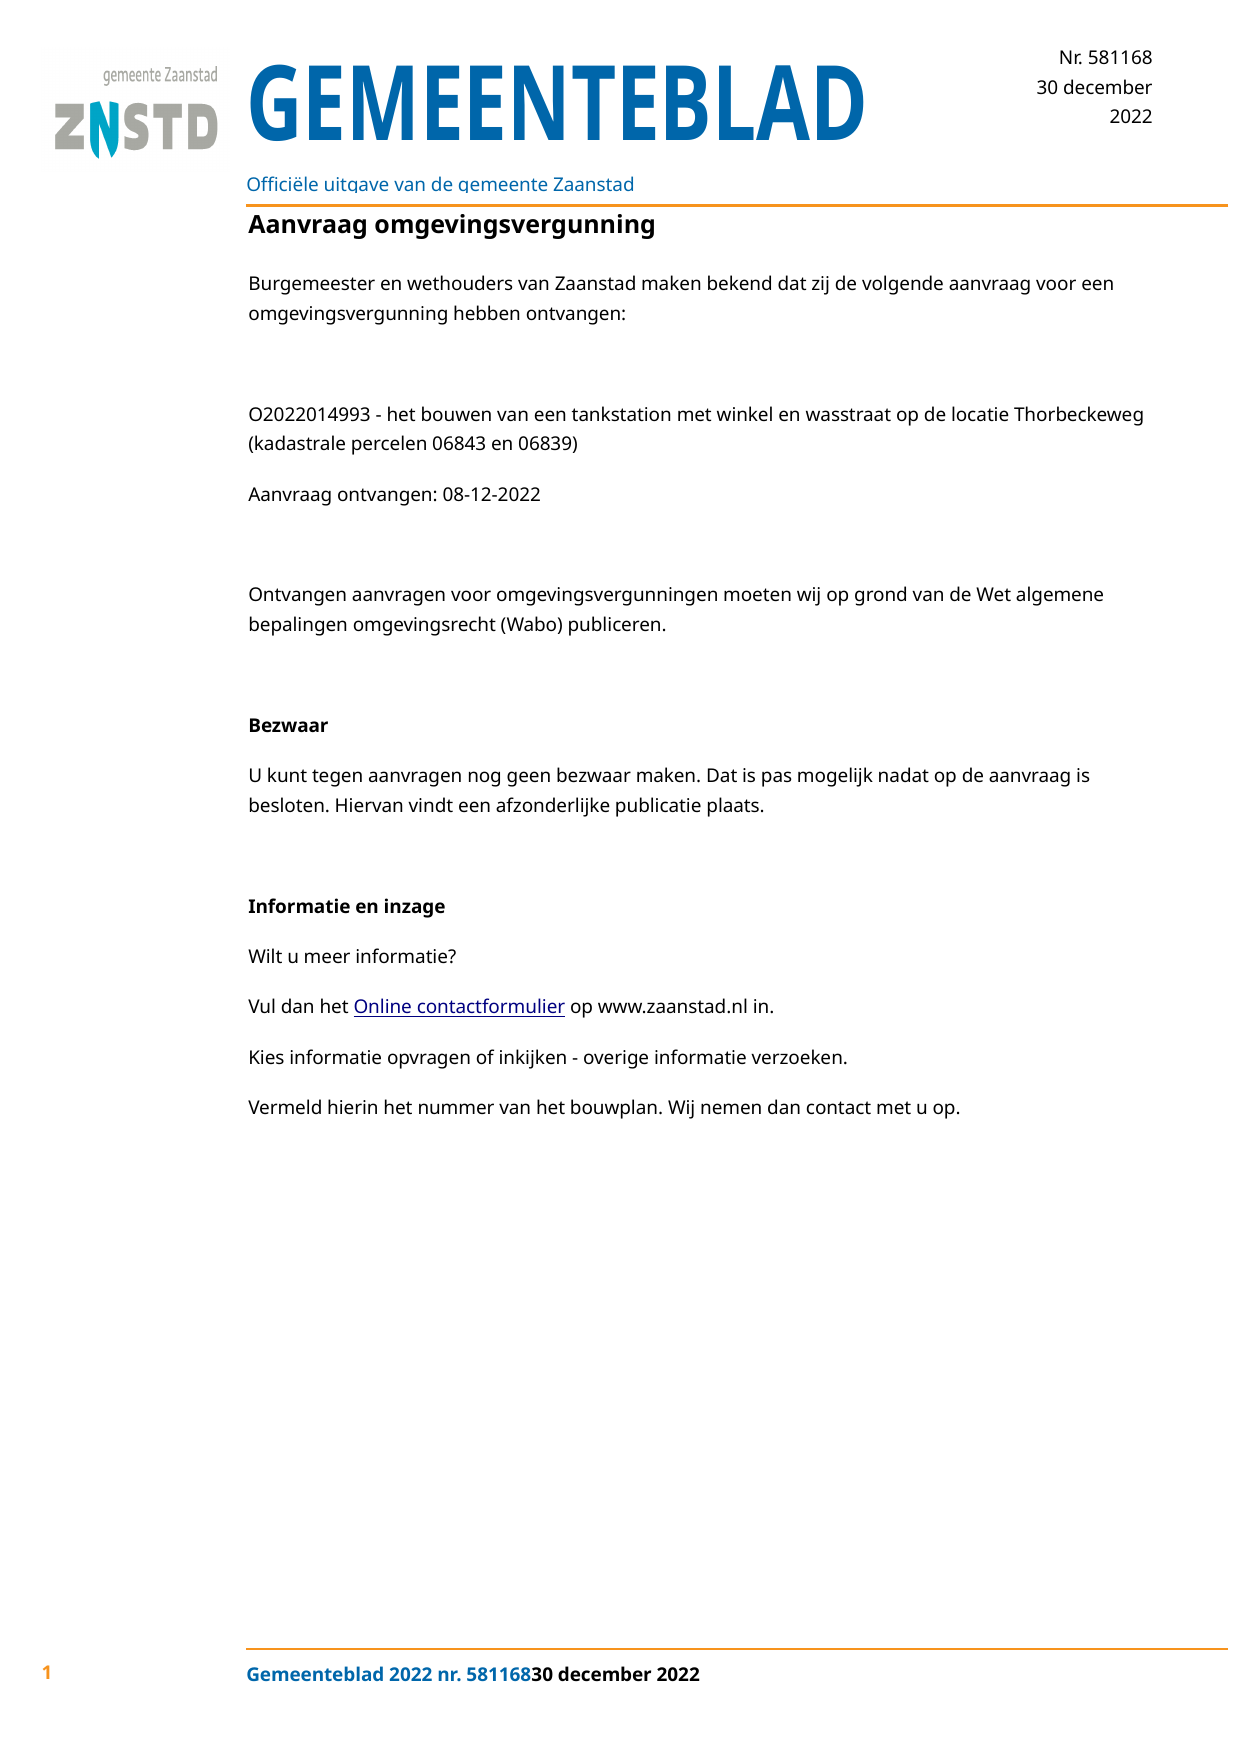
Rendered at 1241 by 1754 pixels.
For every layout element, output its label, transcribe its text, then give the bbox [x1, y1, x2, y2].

text Aanvraag omgevingsvergunning [248, 207, 1152, 241]
text Burgemeester en wethouders van Zaanstad maken bekend dat zij de volgende aanvraag voor een omgevingsvergunning hebben ontvangen: [248, 270, 1152, 326]
text Ontvangen aanvragen voor omgevingsvergunningen moeten wij op grond van de Wet algemene bepalingen omgevingsrecht (Wabo) publiceren. [248, 582, 1152, 637]
text Wilt u meer informatie? [248, 943, 1152, 969]
text Vul dan het Online contactformulier op www.zaanstad.nl in. [248, 994, 1152, 1019]
text U kunt tegen aanvragen nog geen bezwaar maken. Dat is pas mogelijk nadat op de aanvraag is besloten. Hiervan vindt een afzonderlijke publicatie plaats. [248, 762, 1152, 818]
text Informatie en inzage [248, 893, 1152, 918]
text Aanvraag ontvangen: 08-12-2022 [248, 481, 1152, 506]
text Vermeld hierin het nummer van het bouwplan. Wij nemen dan contact met u op. [248, 1094, 1152, 1120]
text O2022014993 - het bouwen van een tankstation met winkel en wasstraat op de locatie Thorbeckeweg (kadastrale percelen 06843 en 06839) [248, 401, 1152, 456]
picture [41, 47, 231, 172]
text Bezwaar [248, 712, 1152, 738]
text Kies informatie opvragen of inkijken - overige informatie verzoeken. [248, 1044, 1152, 1070]
